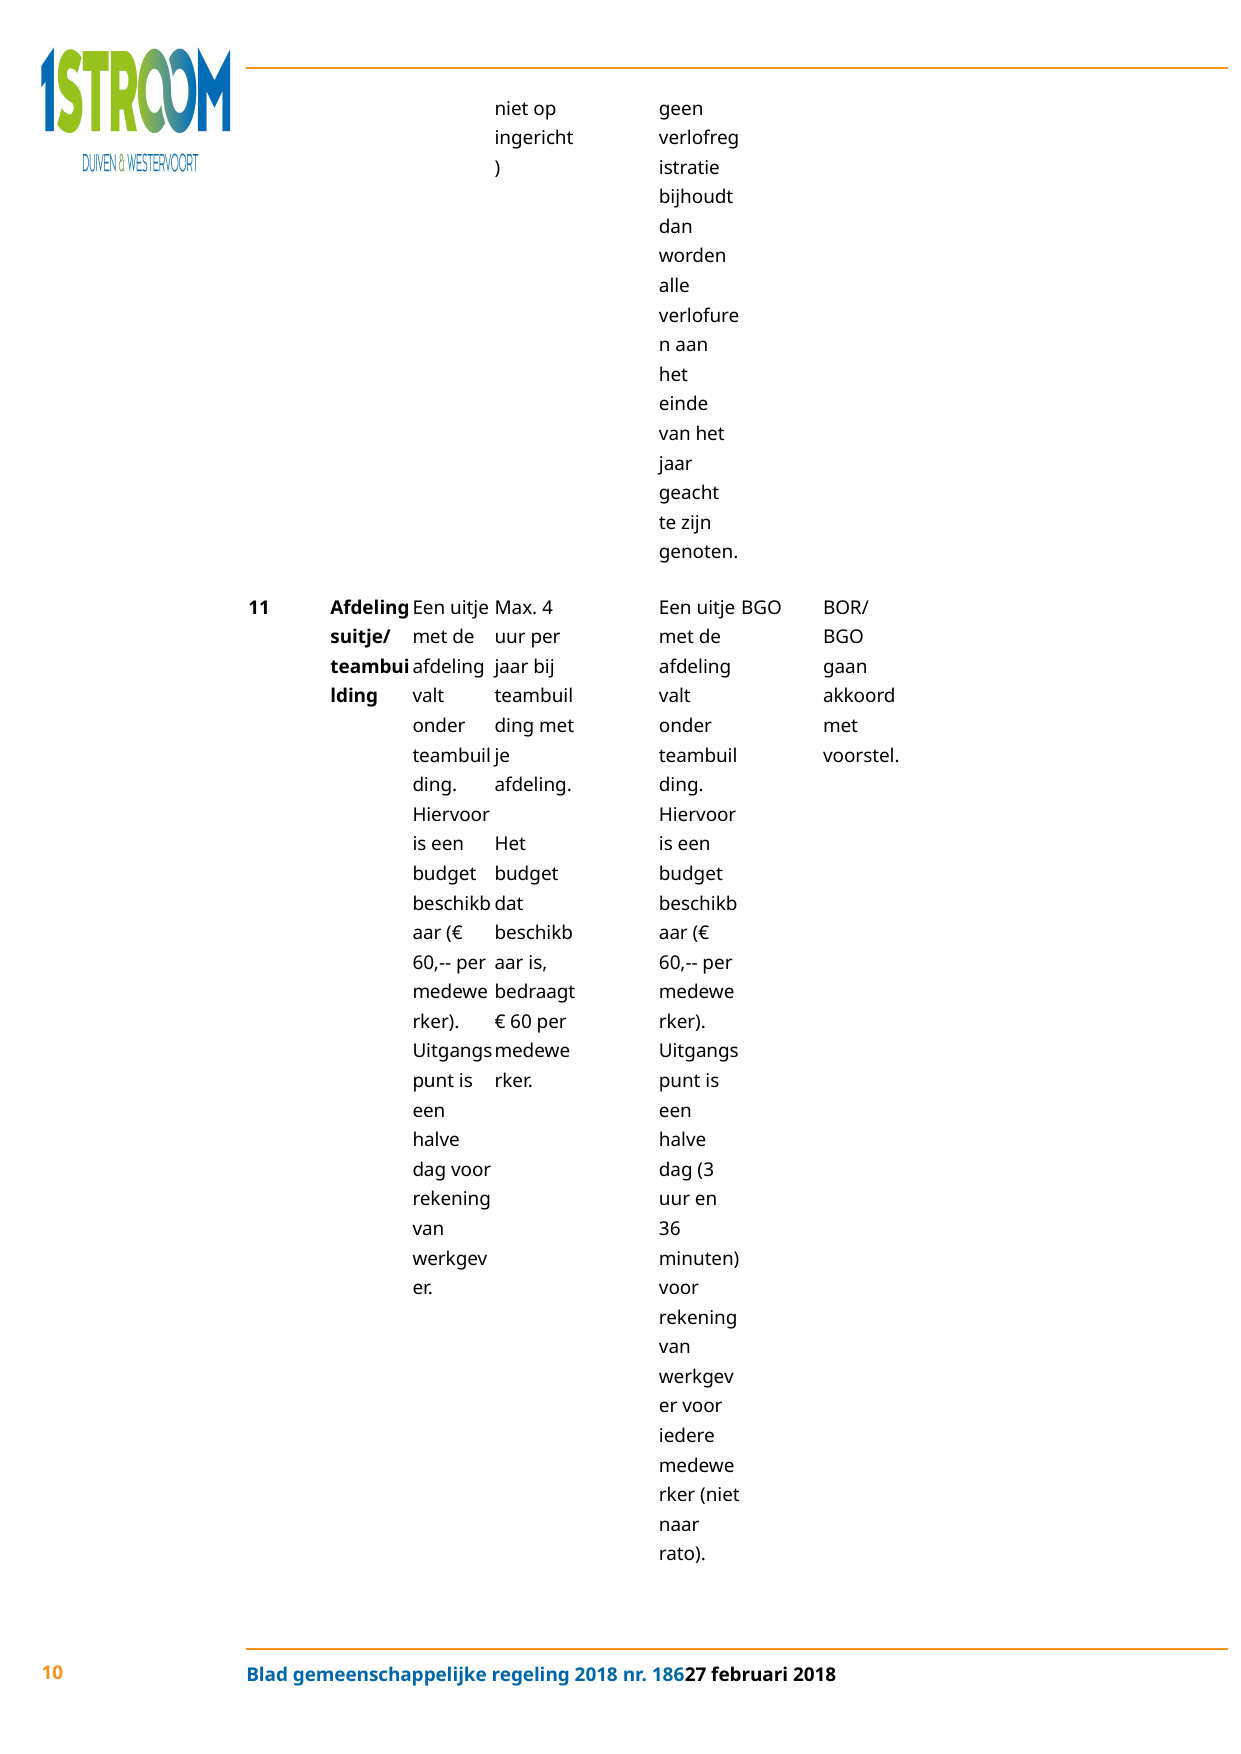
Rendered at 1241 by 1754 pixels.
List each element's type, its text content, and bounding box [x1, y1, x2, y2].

table_cell [412, 95, 494, 594]
table_cell [741, 95, 823, 594]
table_cell geen verlofregistratie bijhoudt dan worden alle verlofuren aan het einde van het jaar geacht te zijn genoten. [659, 95, 741, 594]
table_cell niet op ingericht) [494, 95, 577, 594]
table_cell [577, 95, 659, 594]
table_cell [248, 95, 330, 594]
table_cell BGO [741, 594, 823, 1596]
table_cell BOR/BGO gaan akkoord met voorstel. [823, 594, 905, 1596]
table_cell Afdelingsuitje/ teambuilding [330, 594, 412, 1596]
table_cell Een uitje met de afdeling valt onder teambuilding. Hiervoor is een budget beschikbaar (€ 60,-- per medewerker). Uitgangspunt is een halve dag (3 uur en 36 minuten) voor rekening van werkgever voor iedere medewerker (niet naar rato). [659, 594, 741, 1596]
table_cell [330, 95, 412, 594]
table_cell [577, 594, 659, 1596]
table_cell Een uitje met de afdeling valt onder teambuilding. Hiervoor is een budget beschikbaar (€ 60,-- per medewerker). Uitgangspunt is een halve dag voor rekening van werkgever. [412, 594, 494, 1596]
table_cell 11 [248, 594, 330, 1596]
table_cell Max. 4 uur per jaar bij teambuilding met je afdeling. Het budget dat beschikbaar is, bedraagt € 60 per medewerker. [494, 594, 577, 1596]
table_cell [823, 95, 905, 594]
picture [41, 47, 231, 172]
